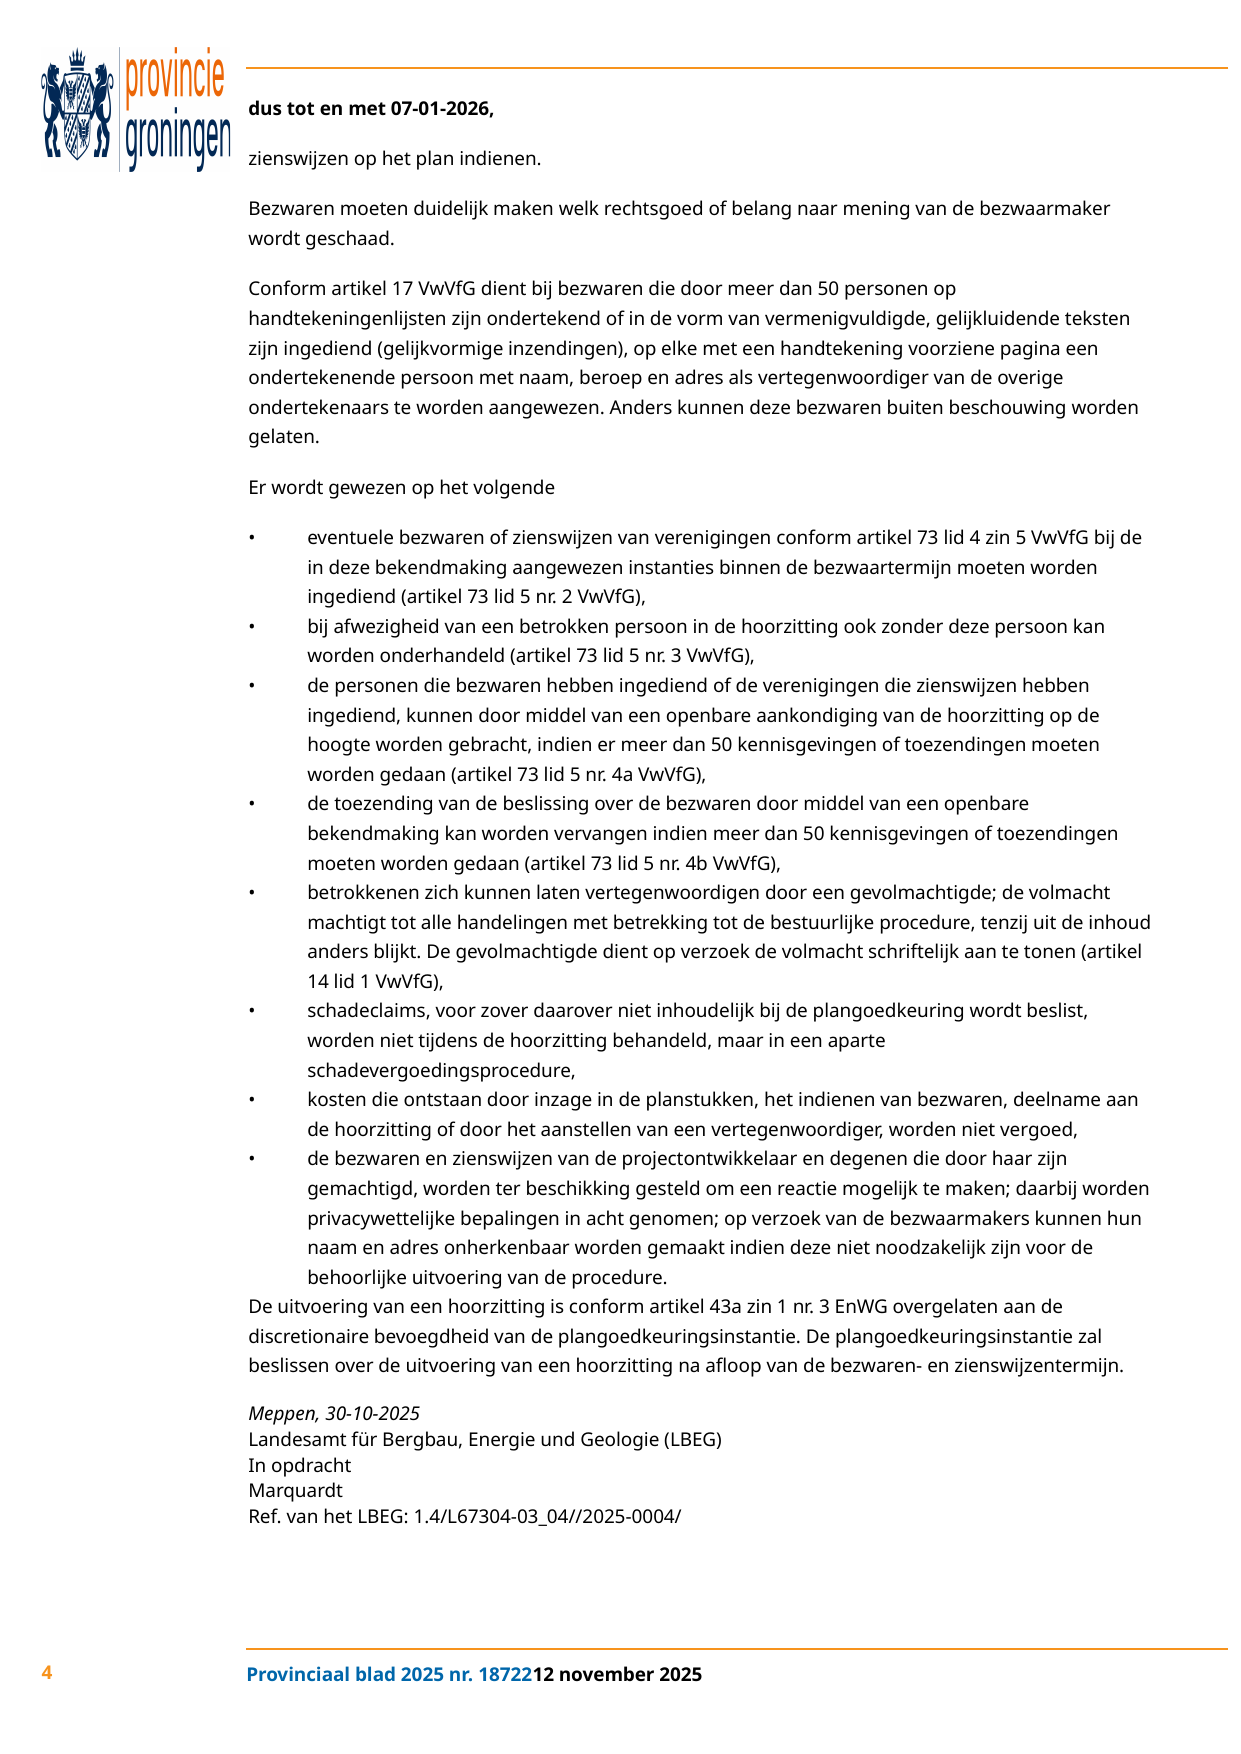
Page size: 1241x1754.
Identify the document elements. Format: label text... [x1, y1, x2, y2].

text Bezwaren moeten duidelijk maken welk rechtsgoed of belang naar mening van de bezwaarmaker wordt geschaad. [248, 196, 1152, 251]
list bij afwezigheid van een betrokken persoon in de hoorzitting ook zonder deze persoon kan worden onderhandeld (artikel 73 lid 5 nr. 3 VwVfG), [248, 613, 1152, 668]
text Marquardt [248, 1478, 1152, 1503]
text In opdracht [248, 1452, 1152, 1478]
list de toezending van de beslissing over de bezwaren door middel van een openbare bekendmaking kan worden vervangen indien meer dan 50 kennisgevingen of toezendingen moeten worden gedaan (artikel 73 lid 5 nr. 4b VwVfG), [248, 791, 1152, 876]
list betrokkenen zich kunnen laten vertegenwoordigen door een gevolmachtigde; de volmacht machtigt tot alle handelingen met betrekking tot de bestuurlijke procedure, tenzij uit de inhoud anders blijkt. De gevolmachtigde dient op verzoek de volmacht schriftelijk aan te tonen (artikel 14 lid 1 VwVfG), [248, 879, 1152, 994]
text zienswijzen op het plan indienen. [248, 145, 1152, 171]
picture [41, 47, 231, 172]
list eventuele bezwaren of zienswijzen van verenigingen conform artikel 73 lid 4 zin 5 VwVfG bij de in deze bekendmaking aangewezen instanties binnen de bezwaartermijn moeten worden ingediend (artikel 73 lid 5 nr. 2 VwVfG), [248, 524, 1152, 609]
text Landesamt für Bergbau, Energie und Geologie (LBEG) [248, 1426, 1152, 1452]
text Ref. van het LBEG: 1.4/L67304-03_04//2025-0004/ [248, 1503, 1152, 1529]
list kosten die ontstaan door inzage in de planstukken, het indienen van bezwaren, deelname aan de hoorzitting of door het aanstellen van een vertegenwoordiger, worden niet vergoed, [248, 1086, 1152, 1142]
text Er wordt gewezen op het volgende [248, 474, 1152, 500]
text Meppen, 30-10-2025 [248, 1401, 1152, 1426]
list schadeclaims, voor zover daarover niet inhoudelijk bij de plangoedkeuring wordt beslist, worden niet tijdens de hoorzitting behandeld, maar in een aparte schadevergoedingsprocedure, [248, 998, 1152, 1083]
text De uitvoering van een hoorzitting is conform artikel 43a zin 1 nr. 3 EnWG overgelaten aan de discretionaire bevoegdheid van de plangoedkeuringsinstantie. De plangoedkeuringsinstantie zal beslissen over de uitvoering van een hoorzitting na afloop van de bezwaren- en zienswijzentermijn. [248, 1293, 1152, 1378]
list de bezwaren en zienswijzen van de projectontwikkelaar en degenen die door haar zijn gemachtigd, worden ter beschikking gesteld om een reactie mogelijk te maken; daarbij worden privacywettelijke bepalingen in acht genomen; op verzoek van de bezwaarmakers kunnen hun naam en adres onherkenbaar worden gemaakt indien deze niet noodzakelijk zijn voor de behoorlijke uitvoering van de procedure. [248, 1146, 1152, 1290]
text Conform artikel 17 VwVfG dient bij bezwaren die door meer dan 50 personen op handtekeningenlijsten zijn ondertekend of in de vorm van vermenigvuldigde, gelijkluidende teksten zijn ingediend (gelijkvormige inzendingen), op elke met een handtekening voorziene pagina een ondertekenende persoon met naam, beroep en adres als vertegenwoordiger van de overige ondertekenaars te worden aangewezen. Anders kunnen deze bezwaren buiten beschouwing worden gelaten. [248, 276, 1152, 449]
list de personen die bezwaren hebben ingediend of de verenigingen die zienswijzen hebben ingediend, kunnen door middel van een openbare aankondiging van de hoorzitting op de hoogte worden gebracht, indien er meer dan 50 kennisgevingen of toezendingen moeten worden gedaan (artikel 73 lid 5 nr. 4a VwVfG), [248, 672, 1152, 787]
text dus tot en met 07-01-2026, [248, 95, 1152, 121]
